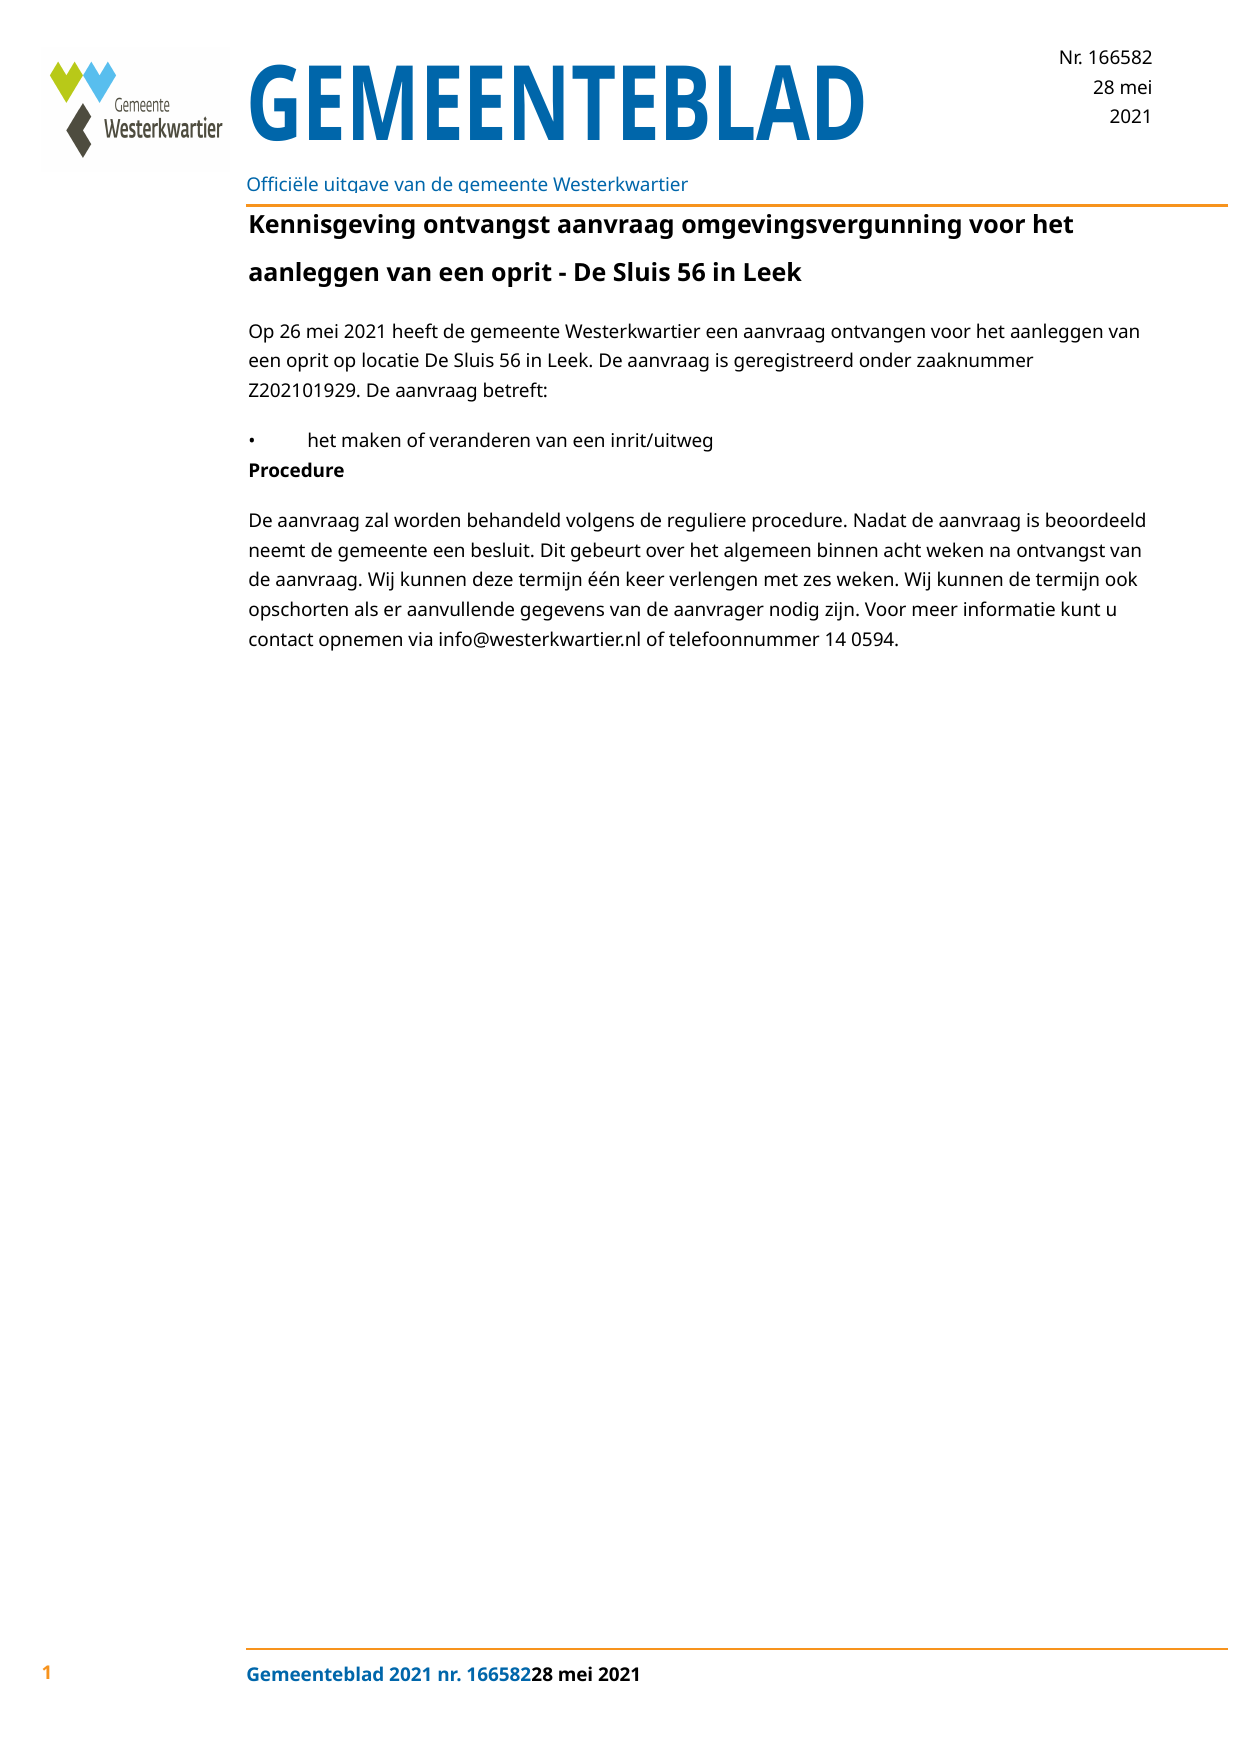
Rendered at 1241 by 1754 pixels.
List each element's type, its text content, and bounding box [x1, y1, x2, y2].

list het maken of veranderen van een inrit/uitweg [248, 427, 1152, 453]
text De aanvraag zal worden behandeld volgens de reguliere procedure. Nadat de aanvraag is beoordeeld neemt de gemeente een besluit. Dit gebeurt over het algemeen binnen acht weken na ontvangst van de aanvraag. Wij kunnen deze termijn één keer verlengen met zes weken. Wij kunnen de termijn ook opschorten als er aanvullende gegevens van de aanvrager nodig zijn. Voor meer informatie kunt u contact opnemen via info@westerkwartier.nl of telefoonnummer 14 0594. [248, 507, 1152, 652]
text Procedure [248, 457, 1152, 483]
picture [41, 47, 231, 172]
text Op 26 mei 2021 heeft de gemeente Westerkwartier een aanvraag ontvangen voor het aanleggen van een oprit op locatie De Sluis 56 in Leek. De aanvraag is geregistreerd onder zaaknummer Z202101929. De aanvraag betreft: [248, 318, 1152, 403]
text Kennisgeving ontvangst aanvraag omgevingsvergunning voor het aanleggen van een oprit - De Sluis 56 in Leek [248, 207, 1152, 288]
